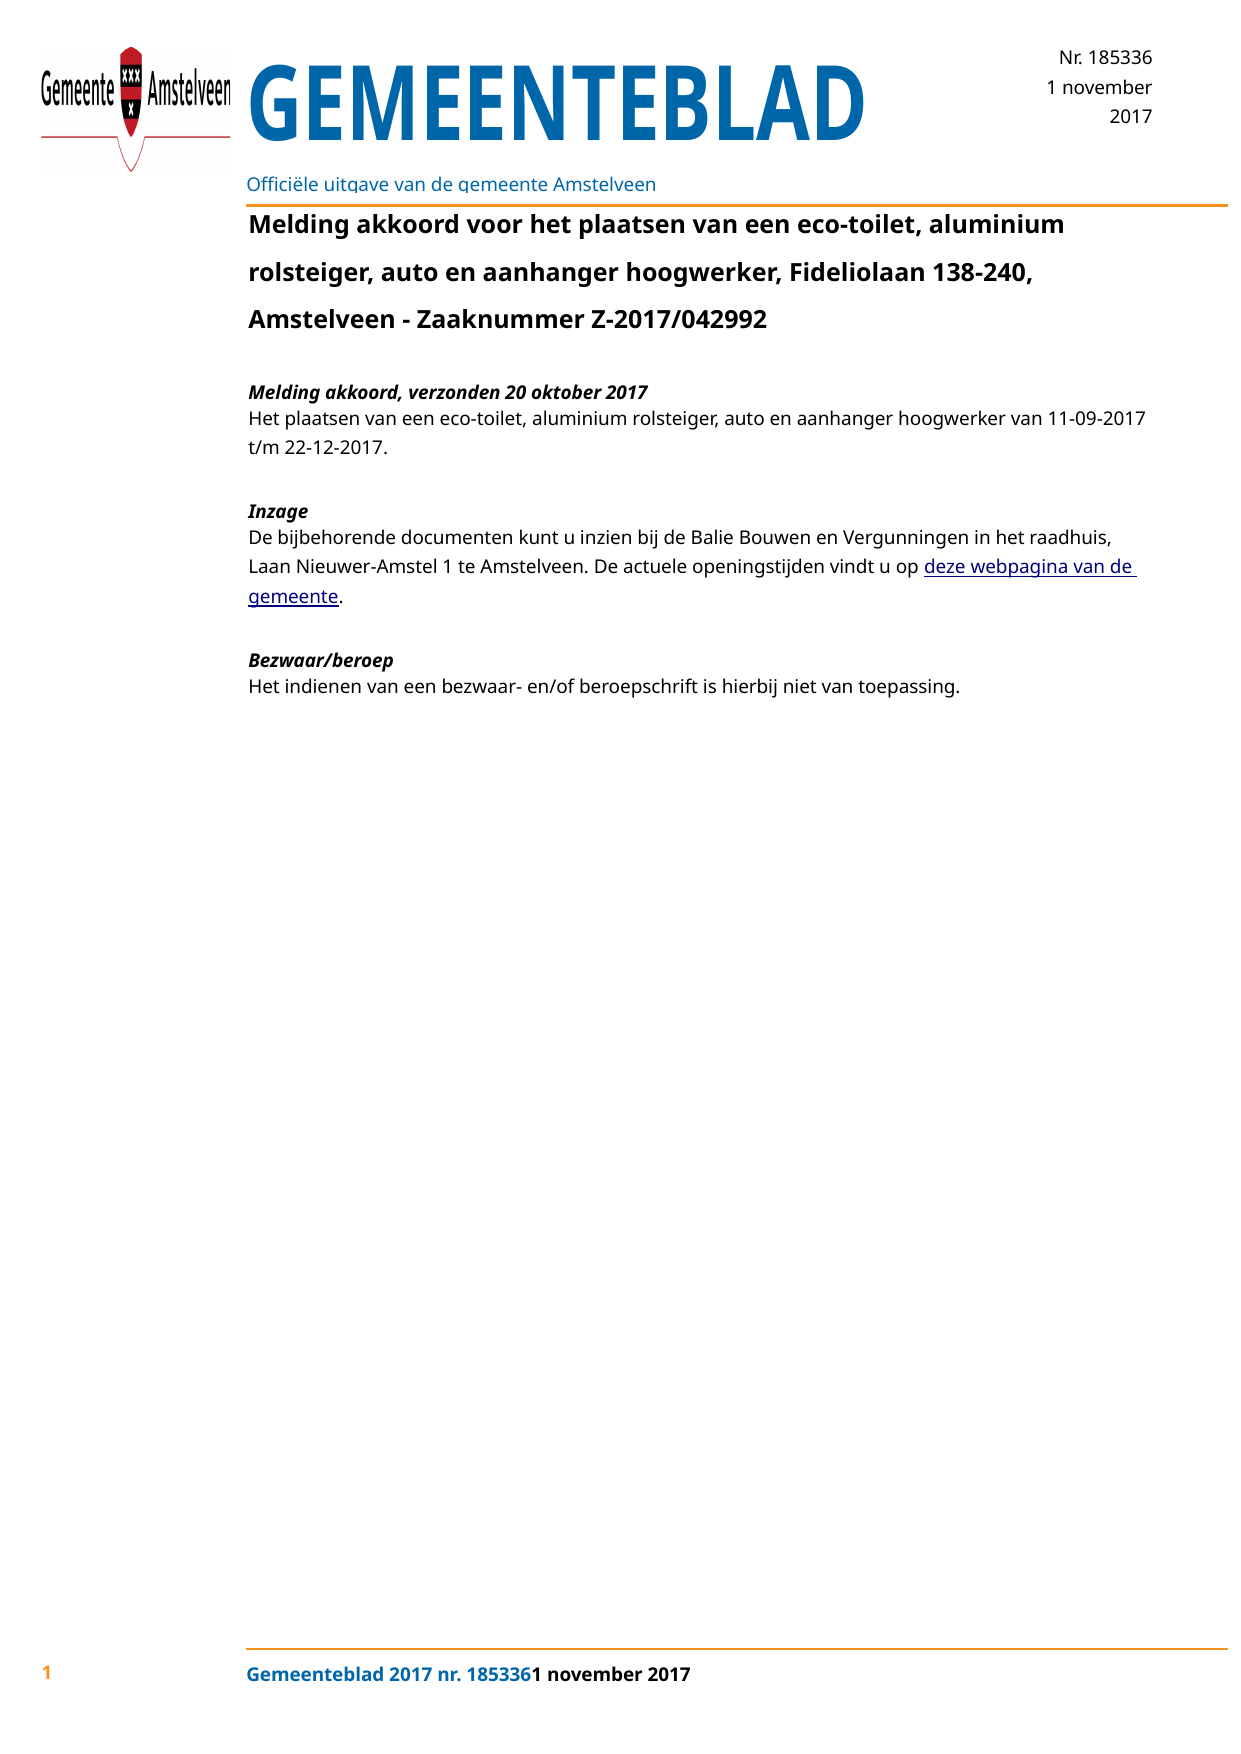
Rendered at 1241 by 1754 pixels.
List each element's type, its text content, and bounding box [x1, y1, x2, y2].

text Melding akkoord, verzonden 20 oktober 2017 [248, 379, 1152, 405]
text Inzage [248, 498, 1152, 524]
text Melding akkoord voor het plaatsen van een eco-toilet, aluminium rolsteiger, auto en aanhanger hoogwerker, Fideliolaan 138-240, Amstelveen - Zaaknummer Z-2017/042992 [248, 207, 1152, 336]
text Het indienen van een bezwaar- en/of beroepschrift is hierbij niet van toepassing. [248, 673, 1152, 699]
text De bijbehorende documenten kunt u inzien bij de Balie Bouwen en Vergunningen in het raadhuis, Laan Nieuwer-Amstel 1 te Amstelveen. De actuele openingstijden vindt u op deze webpagina van de gemeente. [248, 524, 1152, 609]
picture [41, 47, 231, 172]
text Het plaatsen van een eco-toilet, aluminium rolsteiger, auto en aanhanger hoogwerker van 11-09-2017 t/m 22-12-2017. [248, 405, 1152, 460]
text Bezwaar/beroep [248, 647, 1152, 673]
